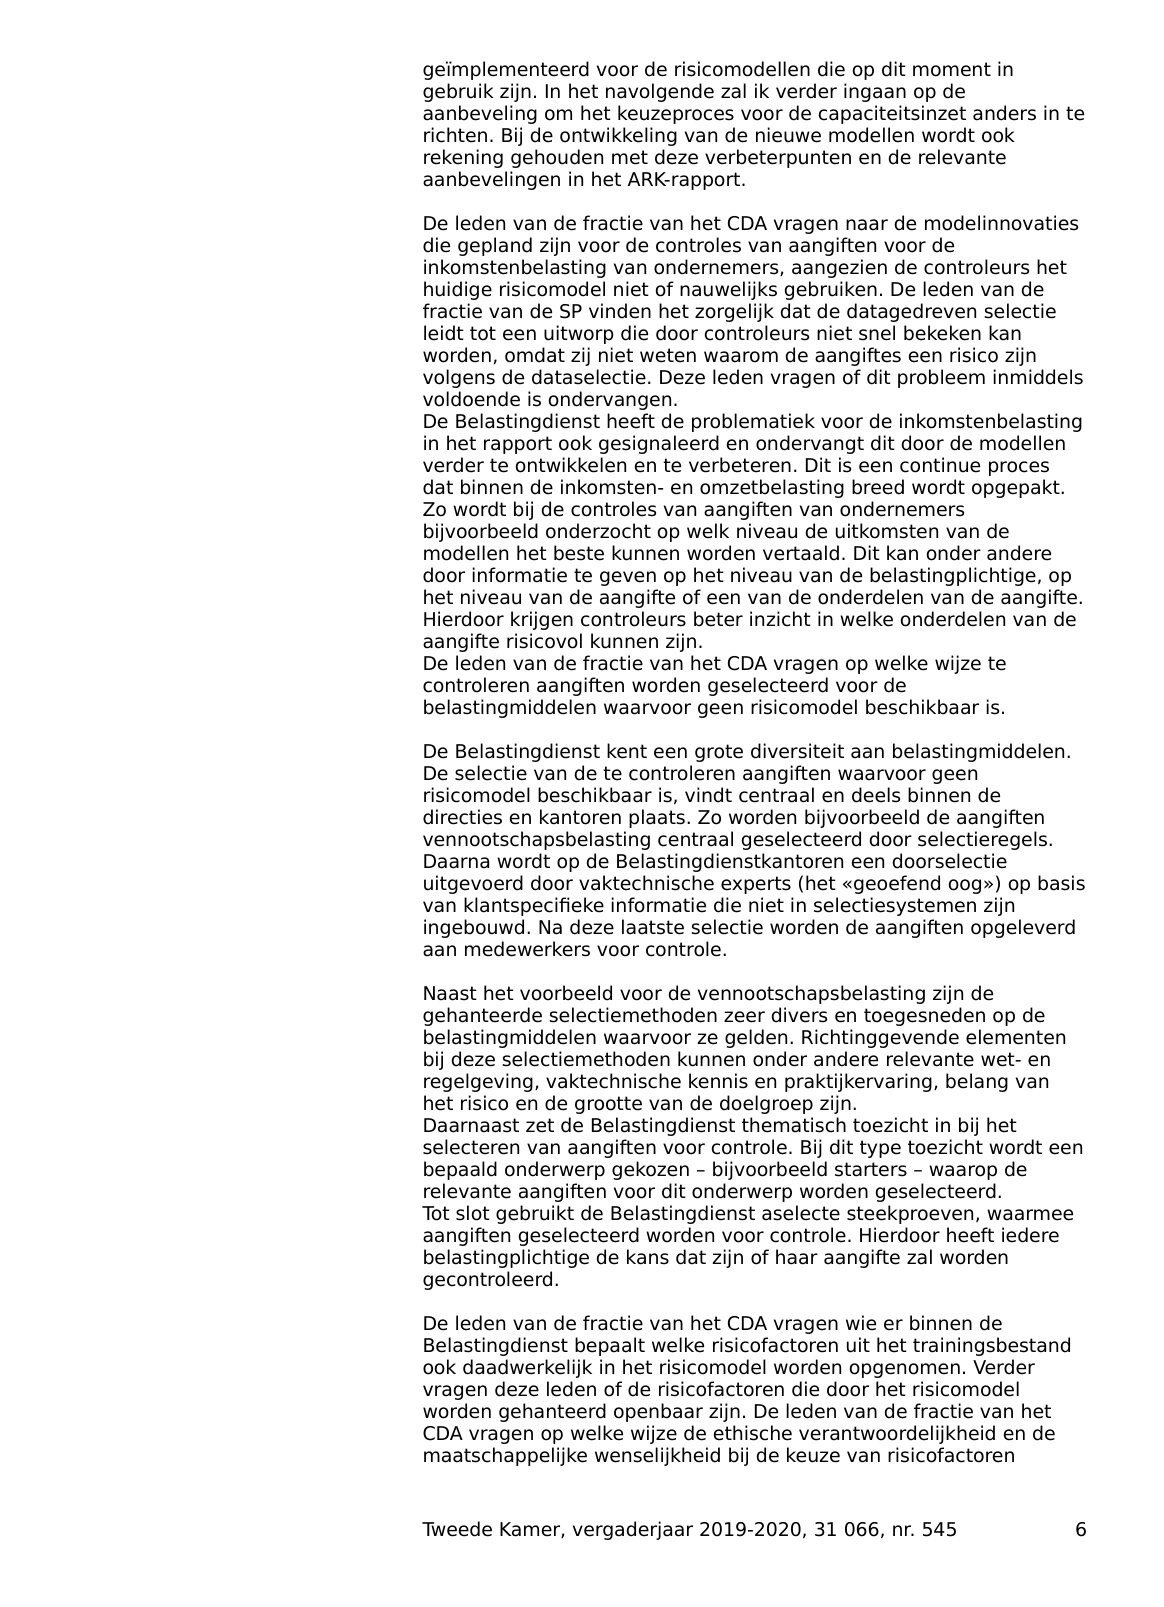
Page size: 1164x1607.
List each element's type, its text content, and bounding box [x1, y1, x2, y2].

text De leden van de fractie van het CDA vragen op welke wijze te controleren aangiften worden geselecteerd voor de belastingmiddelen waarvoor geen risicomodel beschikbaar is. [422, 653, 1087, 719]
text Daarnaast zet de Belastingdienst thematisch toezicht in bij het selecteren van aangiften voor controle. Bij dit type toezicht wordt een bepaald onderwerp gekozen – bijvoorbeeld starters – waarop de relevante aangiften voor dit onderwerp worden geselecteerd. [422, 1115, 1087, 1203]
text De leden van de fractie van het CDA vragen wie er binnen de Belastingdienst bepaalt welke risicofactoren uit het trainingsbestand ook daadwerkelijk in het risicomodel worden opgenomen. Verder vragen deze leden of de risicofactoren die door het risicomodel worden gehanteerd openbaar zijn. De leden van de fractie van het CDA vragen op welke wijze de ethische verantwoordelijkheid en de maatschappelijke wenselijkheid bij de keuze van risicofactoren [422, 1313, 1087, 1467]
text De leden van de fractie van het CDA vragen naar de modelinnovaties die gepland zijn voor de controles van aangiften voor de inkomstenbelasting van ondernemers, aangezien de controleurs het huidige risicomodel niet of nauwelijks gebruiken. De leden van de fractie van de SP vinden het zorgelijk dat de datagedreven selectie leidt tot een uitworp die door controleurs niet snel bekeken kan worden, omdat zij niet weten waarom de aangiftes een risico zijn volgens de dataselectie. Deze leden vragen of dit probleem inmiddels voldoende is ondervangen. [422, 213, 1087, 411]
text Tot slot gebruikt de Belastingdienst aselecte steekproeven, waarmee aangiften geselecteerd worden voor controle. Hierdoor heeft iedere belastingplichtige de kans dat zijn of haar aangifte zal worden gecontroleerd. [422, 1203, 1087, 1291]
text De Belastingdienst heeft de problematiek voor de inkomstenbelasting in het rapport ook gesignaleerd en ondervangt dit door de modellen verder te ontwikkelen en te verbeteren. Dit is een continue proces dat binnen de inkomsten- en omzetbelasting breed wordt opgepakt. Zo wordt bij de controles van aangiften van ondernemers bijvoorbeeld onderzocht op welk niveau de uitkomsten van de modellen het beste kunnen worden vertaald. Dit kan onder andere door informatie te geven op het niveau van de belastingplichtige, op het niveau van de aangifte of een van de onderdelen van de aangifte. Hierdoor krijgen controleurs beter inzicht in welke onderdelen van de aangifte risicovol kunnen zijn. [422, 411, 1087, 653]
text De Belastingdienst kent een grote diversiteit aan belastingmiddelen. De selectie van de te controleren aangiften waarvoor geen risicomodel beschikbaar is, vindt centraal en deels binnen de directies en kantoren plaats. Zo worden bijvoorbeeld de aangiften vennootschapsbelasting centraal geselecteerd door selectieregels. Daarna wordt op de Belastingdienstkantoren een doorselectie uitgevoerd door vaktechnische experts (het «geoefend oog») op basis van klantspecifieke informatie die niet in selectiesystemen zijn ingebouwd. Na deze laatste selectie worden de aangiften opgeleverd aan medewerkers voor controle. [422, 741, 1087, 961]
text Naast het voorbeeld voor de vennootschapsbelasting zijn de gehanteerde selectiemethoden zeer divers en toegesneden op de belastingmiddelen waarvoor ze gelden. Richtinggevende elementen bij deze selectiemethoden kunnen onder andere relevante wet- en regelgeving, vaktechnische kennis en praktijkervaring, belang van het risico en de grootte van de doelgroep zijn. [422, 983, 1087, 1115]
text geïmplementeerd voor de risicomodellen die op dit moment in gebruik zijn. In het navolgende zal ik verder ingaan op de aanbeveling om het keuzeproces voor de capaciteitsinzet anders in te richten. Bij de ontwikkeling van de nieuwe modellen wordt ook rekening gehouden met deze verbeterpunten en de relevante aanbevelingen in het ARK-rapport. [422, 59, 1087, 191]
